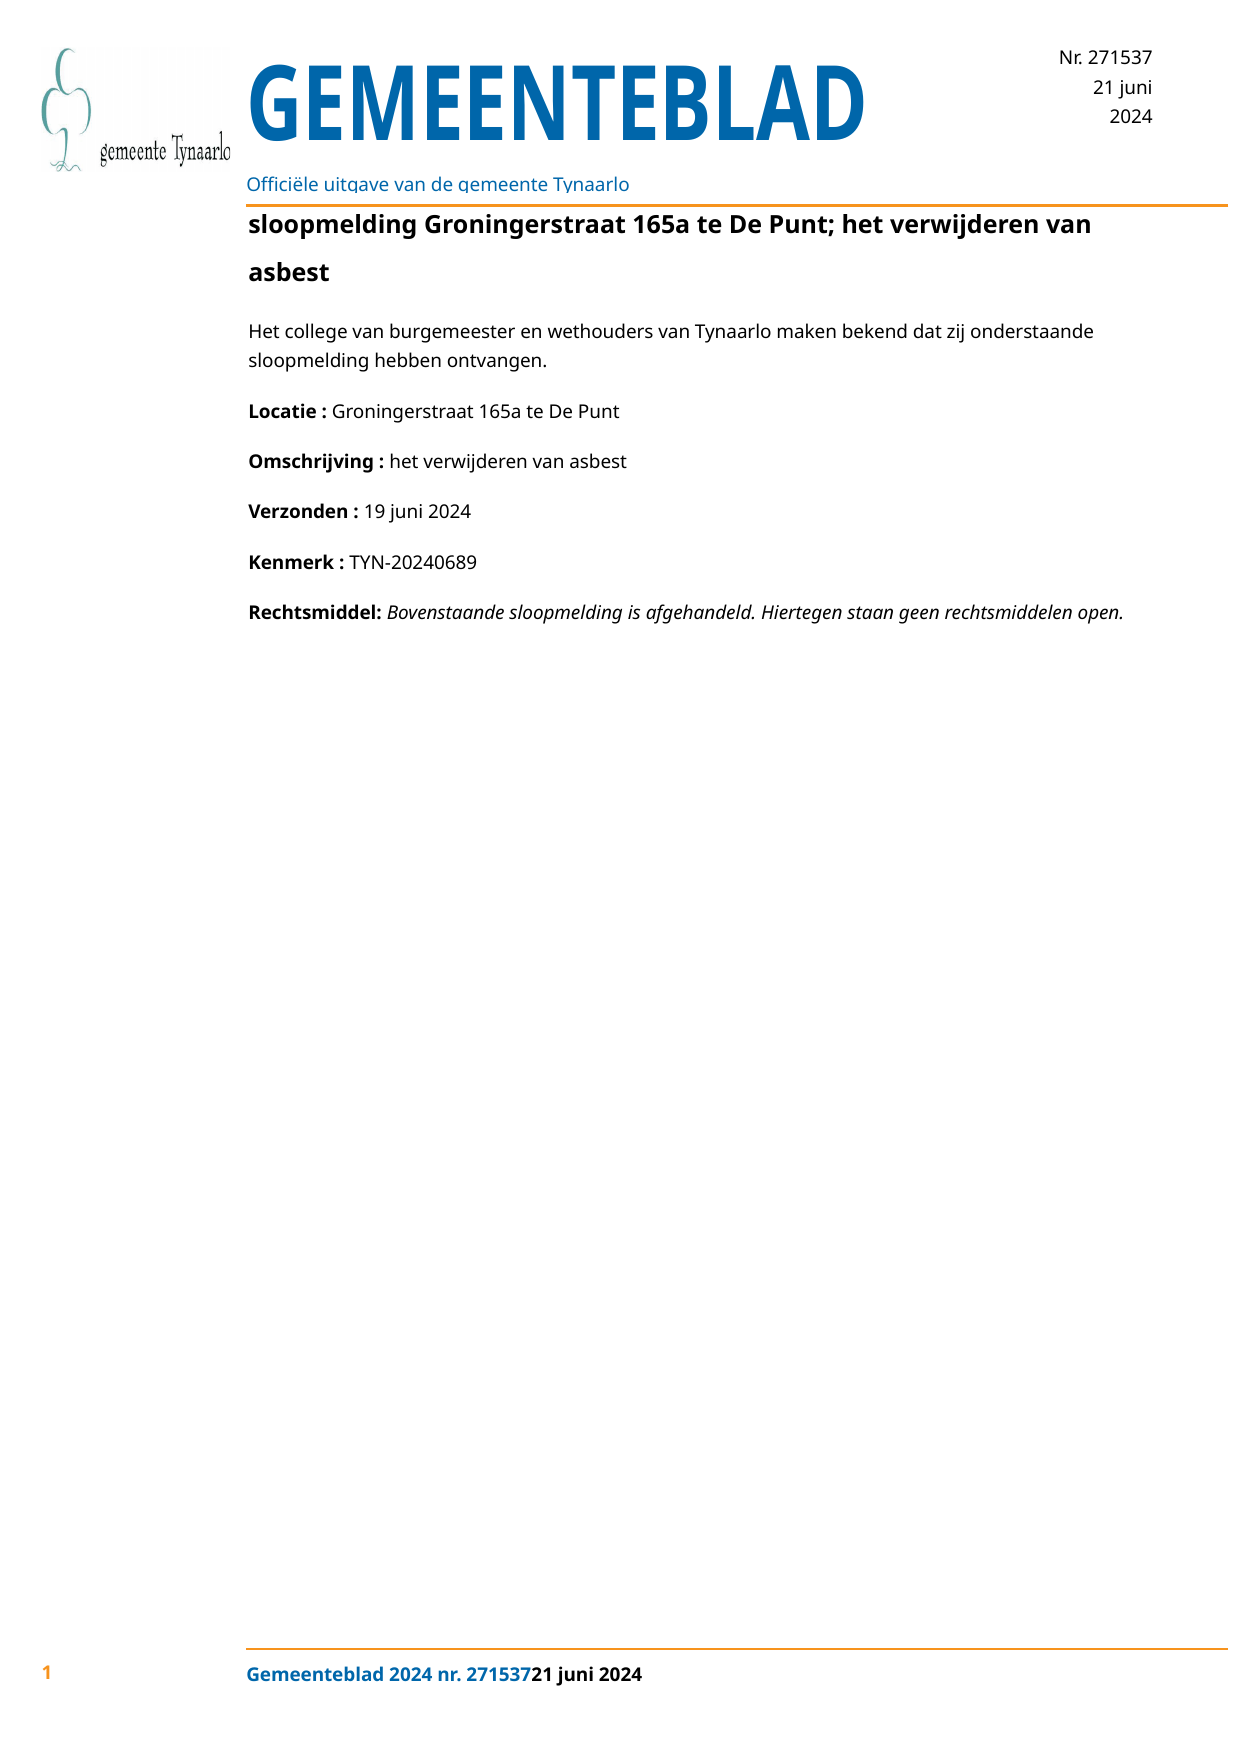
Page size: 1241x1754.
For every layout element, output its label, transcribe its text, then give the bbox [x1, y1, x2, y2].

text Rechtsmiddel: Bovenstaande sloopmelding is afgehandeld. Hiertegen staan geen rechtsmiddelen open. [248, 599, 1152, 625]
text Het college van burgemeester en wethouders van Tynaarlo maken bekend dat zij onderstaande sloopmelding hebben ontvangen. [248, 318, 1152, 373]
text Kenmerk : TYN-20240689 [248, 549, 1152, 575]
text Verzonden : 19 juni 2024 [248, 499, 1152, 524]
text Locatie : Groningerstraat 165a te De Punt [248, 398, 1152, 424]
text Omschrijving : het verwijderen van asbest [248, 448, 1152, 474]
text sloopmelding Groningerstraat 165a te De Punt; het verwijderen van asbest [248, 207, 1152, 288]
picture [41, 47, 231, 172]
